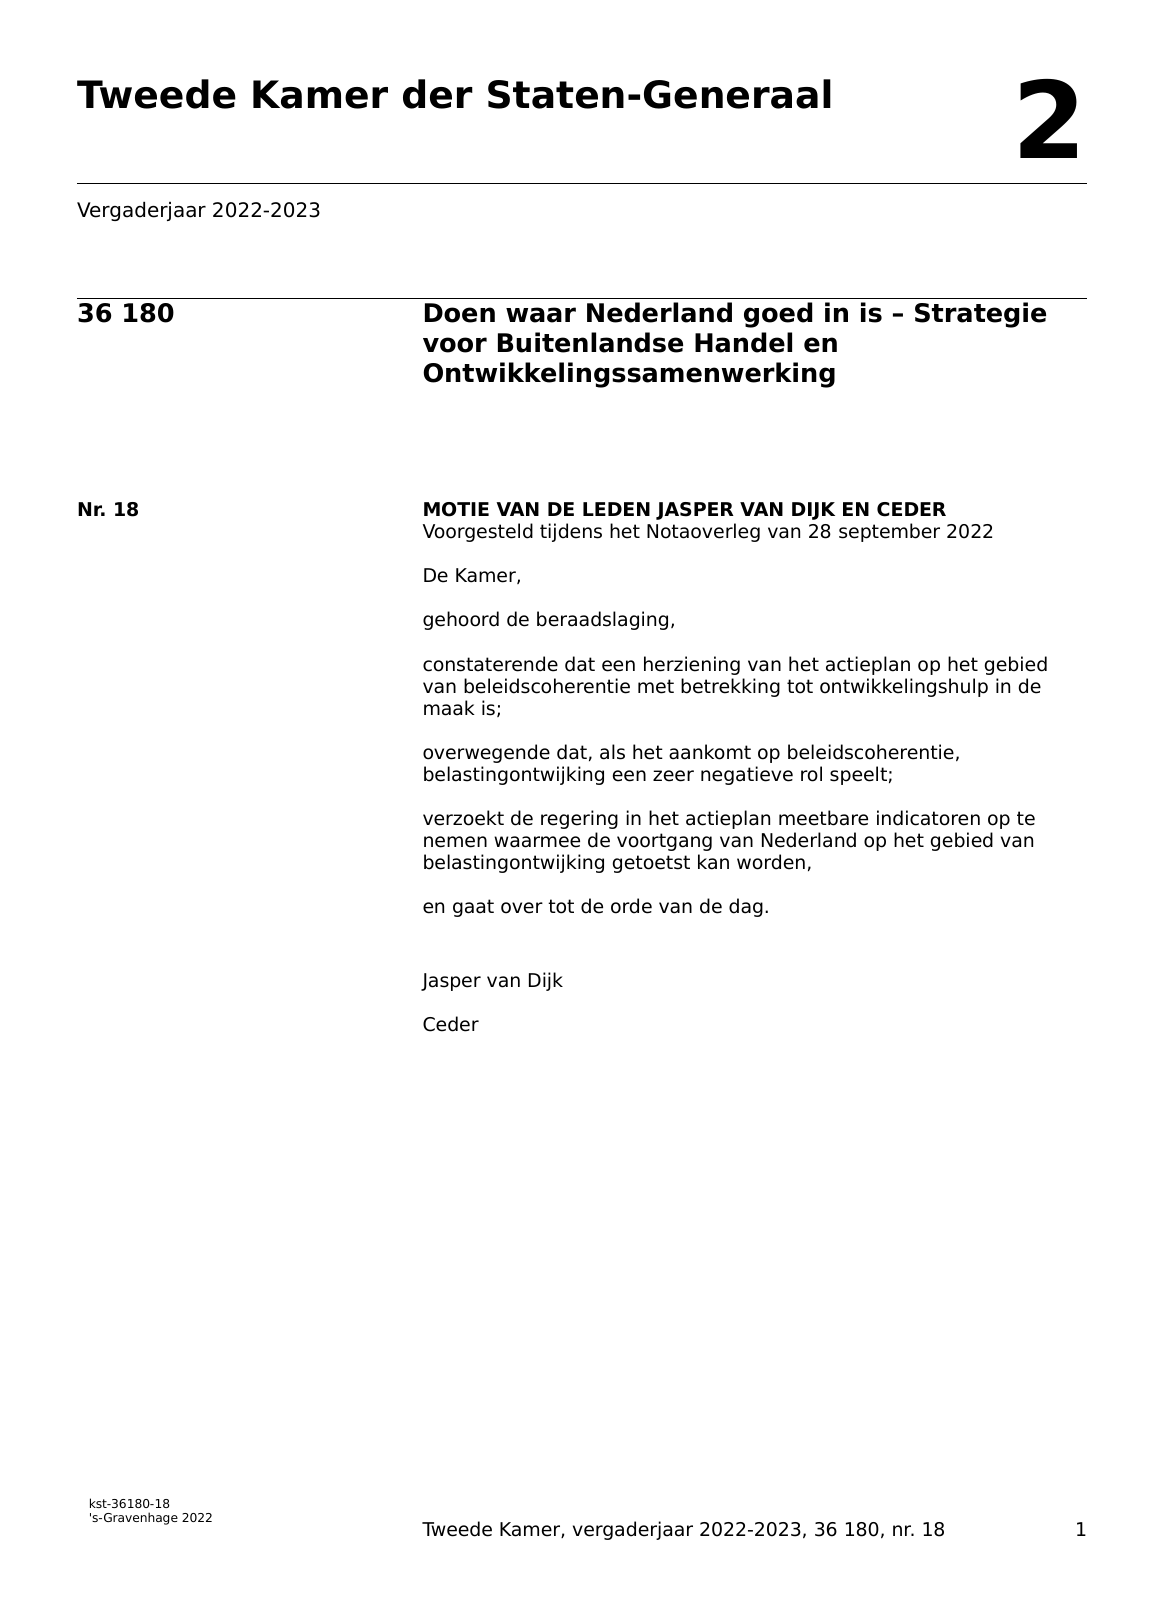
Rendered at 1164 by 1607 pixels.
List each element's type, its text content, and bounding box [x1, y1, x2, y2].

text overwegende dat, als het aankomt op beleidscoherentie, belastingontwijking een zeer negatieve rol speelt; [422, 742, 1087, 786]
text Jasper van Dijk Ceder [422, 948, 1087, 1036]
table_header Tweede Kamer der Staten-Generaal [77, 59, 886, 183]
text en gaat over tot de orde van de dag. [422, 896, 1087, 918]
text De Kamer, [422, 565, 1087, 587]
text kst-36180-18 [88, 1497, 323, 1511]
text 's-Gravenhage 2022 [88, 1511, 323, 1525]
subtitle 36 180 Doen waar Nederland goed in is – Strategie voor Buitenlandse Handel en Ontwikkelingssamenwerking [77, 299, 1087, 388]
text gehoord de beraadslaging, [422, 609, 1087, 631]
text constaterende dat een herziening van het actieplan op het gebied van beleidscoherentie met betrekking tot ontwikkelingshulp in de maak is; [422, 653, 1087, 719]
text Voorgesteld tijdens het Notaoverleg van 28 september 2022 [422, 521, 1087, 543]
table_cell Vergaderjaar 2022-2023 [77, 184, 1087, 298]
text verzoekt de regering in het actieplan meetbare indicatoren op te nemen waarmee de voortgang van Nederland op het gebied van belastingontwijking getoetst kan worden, [422, 808, 1087, 874]
table_header 2 [886, 59, 1087, 183]
subtitle Nr. 18 MOTIE VAN DE LEDEN JASPER VAN DIJK EN CEDER [77, 499, 1087, 521]
